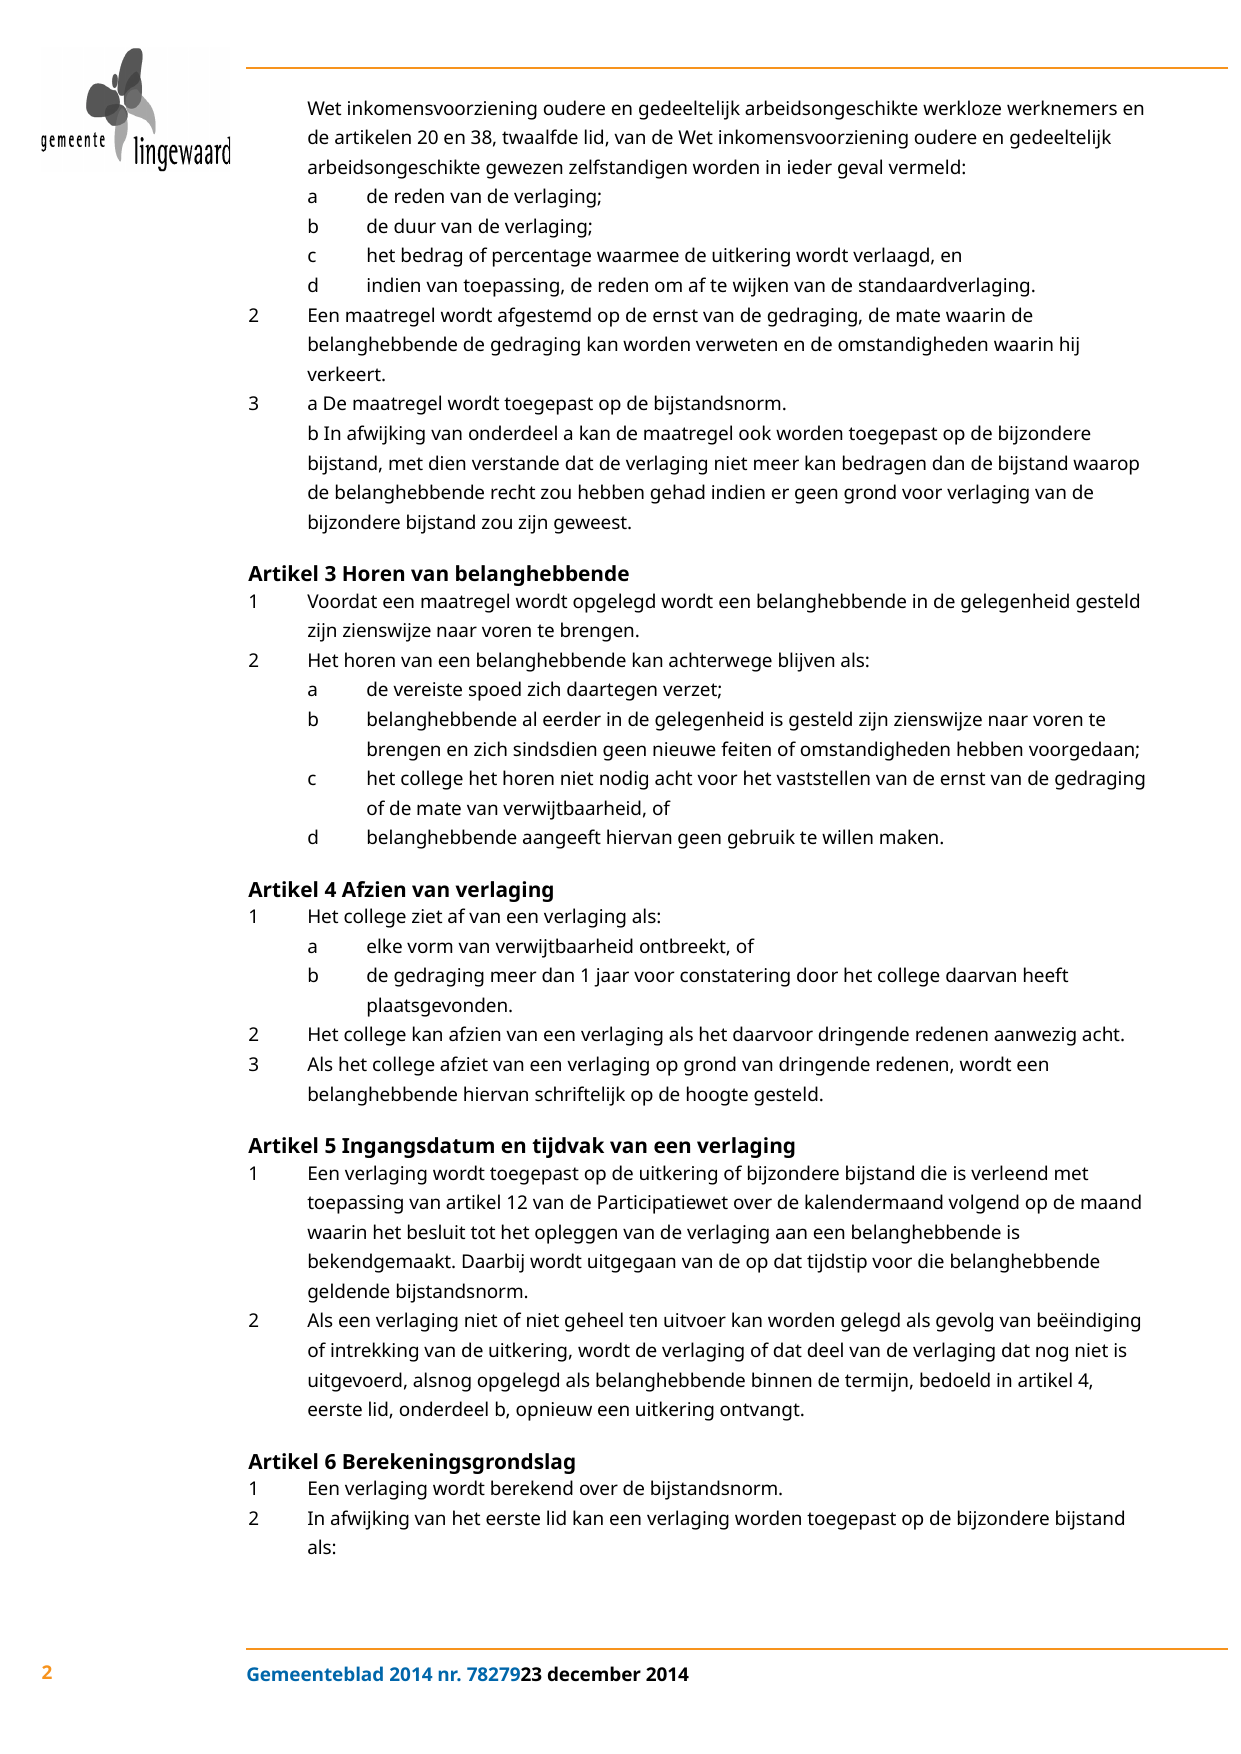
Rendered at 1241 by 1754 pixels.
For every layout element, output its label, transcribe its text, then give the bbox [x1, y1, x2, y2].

list Voordat een maatregel wordt opgelegd wordt een belanghebbende in de gelegenheid gesteld zijn zienswijze naar voren te brengen. [248, 588, 1152, 643]
list indien van toepassing, de reden om af te wijken van de standaardverlaging. [307, 272, 1152, 298]
list de vereiste spoed zich daartegen verzet; [307, 677, 1152, 702]
list het bedrag of percentage waarmee de uitkering wordt verlaagd, en [307, 243, 1152, 268]
picture [41, 47, 231, 172]
list Een verlaging wordt berekend over de bijstandsnorm. [248, 1475, 1152, 1501]
list Een maatregel wordt afgestemd op de ernst van de gedraging, de mate waarin de belanghebbende de gedraging kan worden verweten en de omstandigheden waarin hij verkeert. [248, 302, 1152, 387]
list Het college ziet af van een verlaging als: [248, 903, 1152, 929]
list Het horen van een belanghebbende kan achterwege blijven als: [248, 647, 1152, 673]
list b In afwijking van onderdeel a kan de maatregel ook worden toegepast op de bijzondere bijstand, met dien verstande dat de verlaging niet meer kan bedragen dan de bijstand waarop de belanghebbende recht zou hebben gehad indien er geen grond voor verlaging van de bijzondere bijstand zou zijn geweest. [248, 420, 1152, 535]
text Artikel 4 Afzien van verlaging [248, 875, 1152, 903]
text Artikel 5 Ingangsdatum en tijdvak van een verlaging [248, 1131, 1152, 1160]
list Als een verlaging niet of niet geheel ten uitvoer kan worden gelegd als gevolg van beëindiging of intrekking van de uitkering, wordt de verlaging of dat deel van de verlaging dat nog niet is uitgevoerd, alsnog opgelegd als belanghebbende binnen de termijn, bedoeld in artikel 4, eerste lid, onderdeel b, opnieuw een uitkering ontvangt. [248, 1308, 1152, 1422]
text Artikel 6 Berekeningsgrondslag [248, 1447, 1152, 1475]
list Het college kan afzien van een verlaging als het daarvoor dringende redenen aanwezig acht. [248, 1022, 1152, 1047]
list de reden van de verlaging; [307, 183, 1152, 209]
list Als het college afziet van een verlaging op grond van dringende redenen, wordt een belanghebbende hiervan schriftelijk op de hoogte gesteld. [248, 1051, 1152, 1107]
list belanghebbende al eerder in de gelegenheid is gesteld zijn zienswijze naar voren te brengen en zich sindsdien geen nieuwe feiten of omstandigheden hebben voorgedaan; [307, 706, 1152, 761]
text Artikel 3 Horen van belanghebbende [248, 559, 1152, 588]
list Een verlaging wordt toegepast op de uitkering of bijzondere bijstand die is verleend met toepassing van artikel 12 van de Participatiewet over de kalendermaand volgend op de maand waarin het besluit tot het opleggen van de verlaging aan een belanghebbende is bekendgemaakt. Daarbij wordt uitgegaan van de op dat tijdstip voor die belanghebbende geldende bijstandsnorm. [248, 1160, 1152, 1304]
list de duur van de verlaging; [307, 213, 1152, 239]
list In afwijking van het eerste lid kan een verlaging worden toegepast op de bijzondere bijstand als: [248, 1505, 1152, 1560]
list het college het horen niet nodig acht voor het vaststellen van de ernst van de gedraging of de mate van verwijtbaarheid, of [307, 765, 1152, 821]
list belanghebbende aangeeft hiervan geen gebruik te willen maken. [307, 824, 1152, 850]
list Wet inkomensvoorziening oudere en gedeeltelijk arbeidsongeschikte werkloze werknemers en de artikelen 20 en 38, twaalfde lid, van de Wet inkomensvoorziening oudere en gedeeltelijk arbeidsongeschikte gewezen zelfstandigen worden in ieder geval vermeld: [248, 95, 1152, 180]
list de gedraging meer dan 1 jaar voor constatering door het college daarvan heeft plaatsgevonden. [307, 962, 1152, 1018]
list a De maatregel wordt toegepast op de bijstandsnorm. [248, 391, 1152, 416]
list elke vorm van verwijtbaarheid ontbreekt, of [307, 933, 1152, 959]
